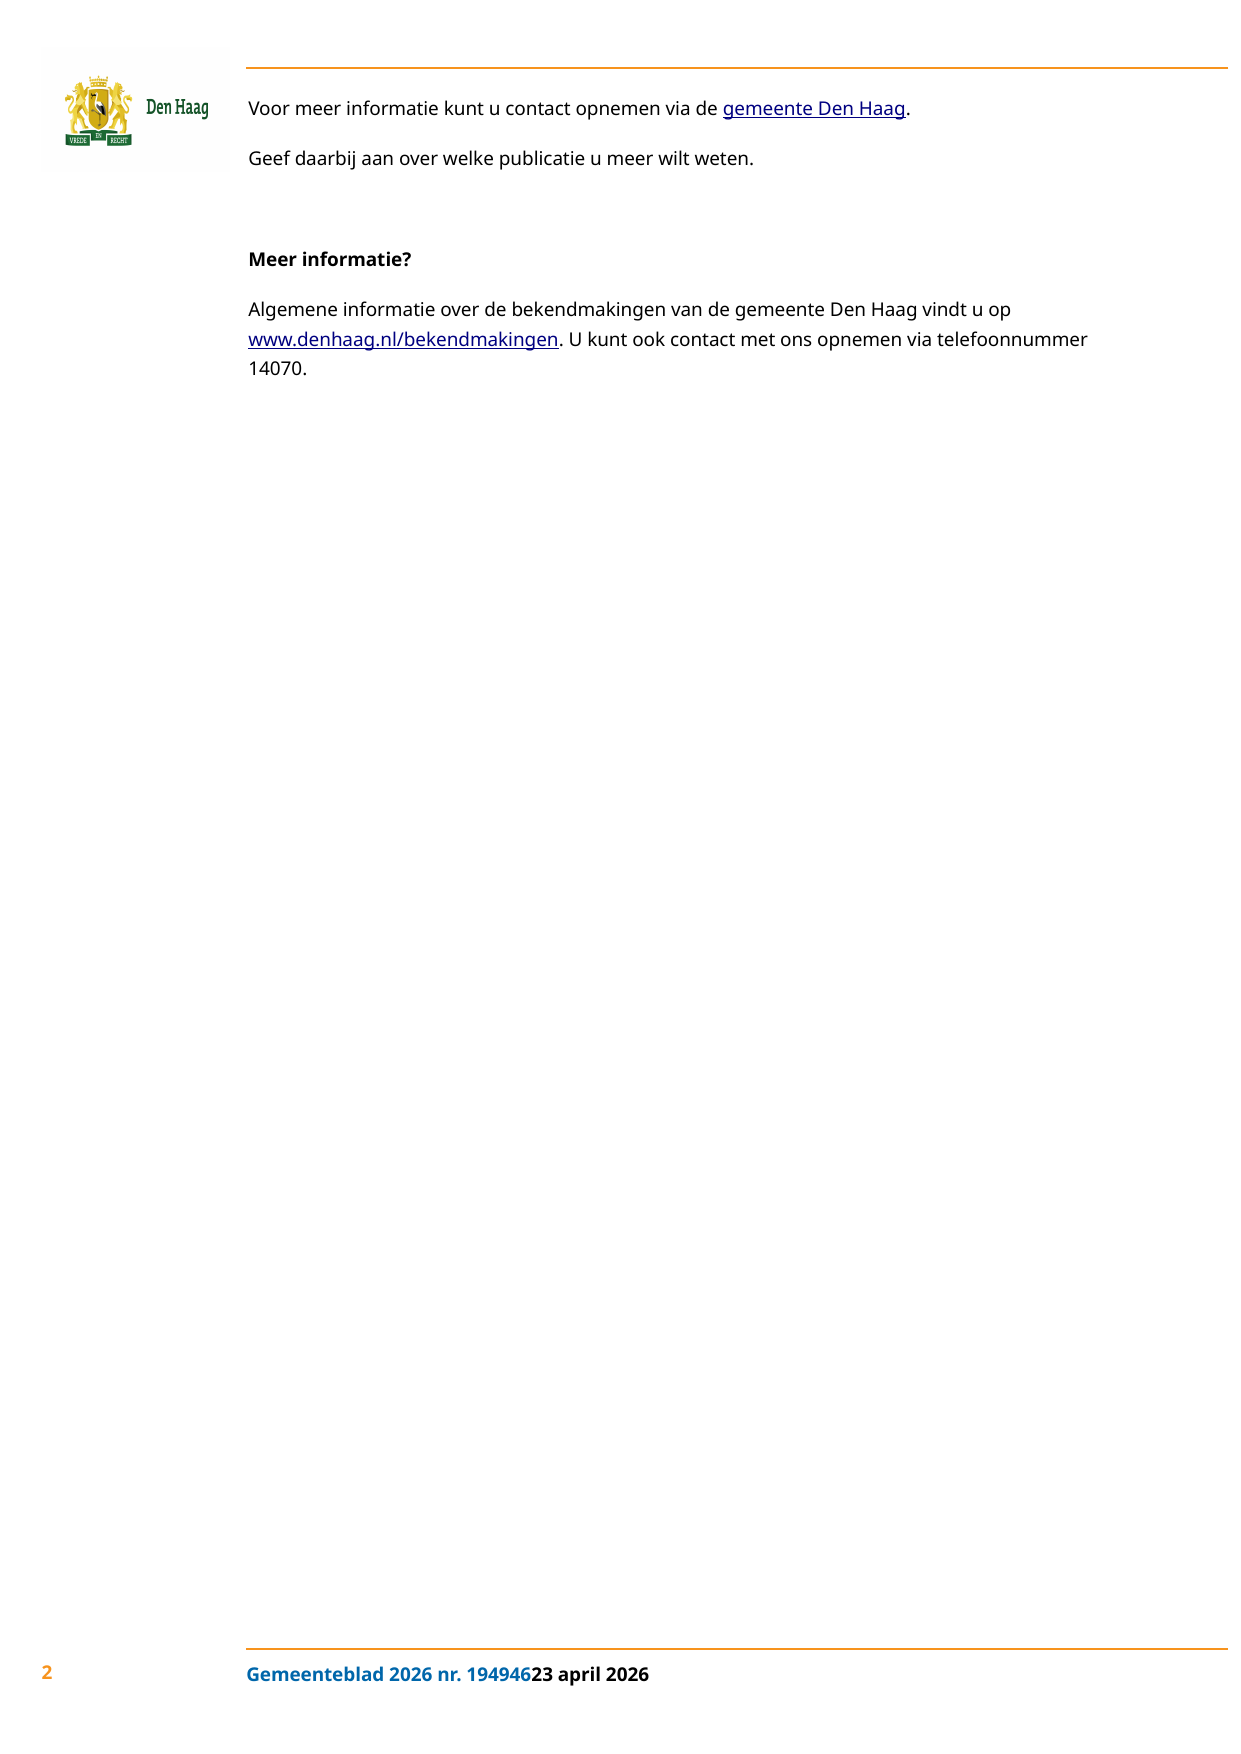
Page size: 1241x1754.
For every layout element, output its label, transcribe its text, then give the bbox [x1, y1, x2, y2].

text Meer informatie? [248, 246, 1152, 272]
text Geef daarbij aan over welke publicatie u meer wilt weten. [248, 145, 1152, 171]
text Voor meer informatie kunt u contact opnemen via de gemeente Den Haag. [248, 95, 1152, 121]
text Algemene informatie over de bekendmakingen van de gemeente Den Haag vindt u op www.denhaag.nl/bekendmakingen. U kunt ook contact met ons opnemen via telefoonnummer 14070. [248, 296, 1152, 381]
picture [41, 47, 231, 172]
